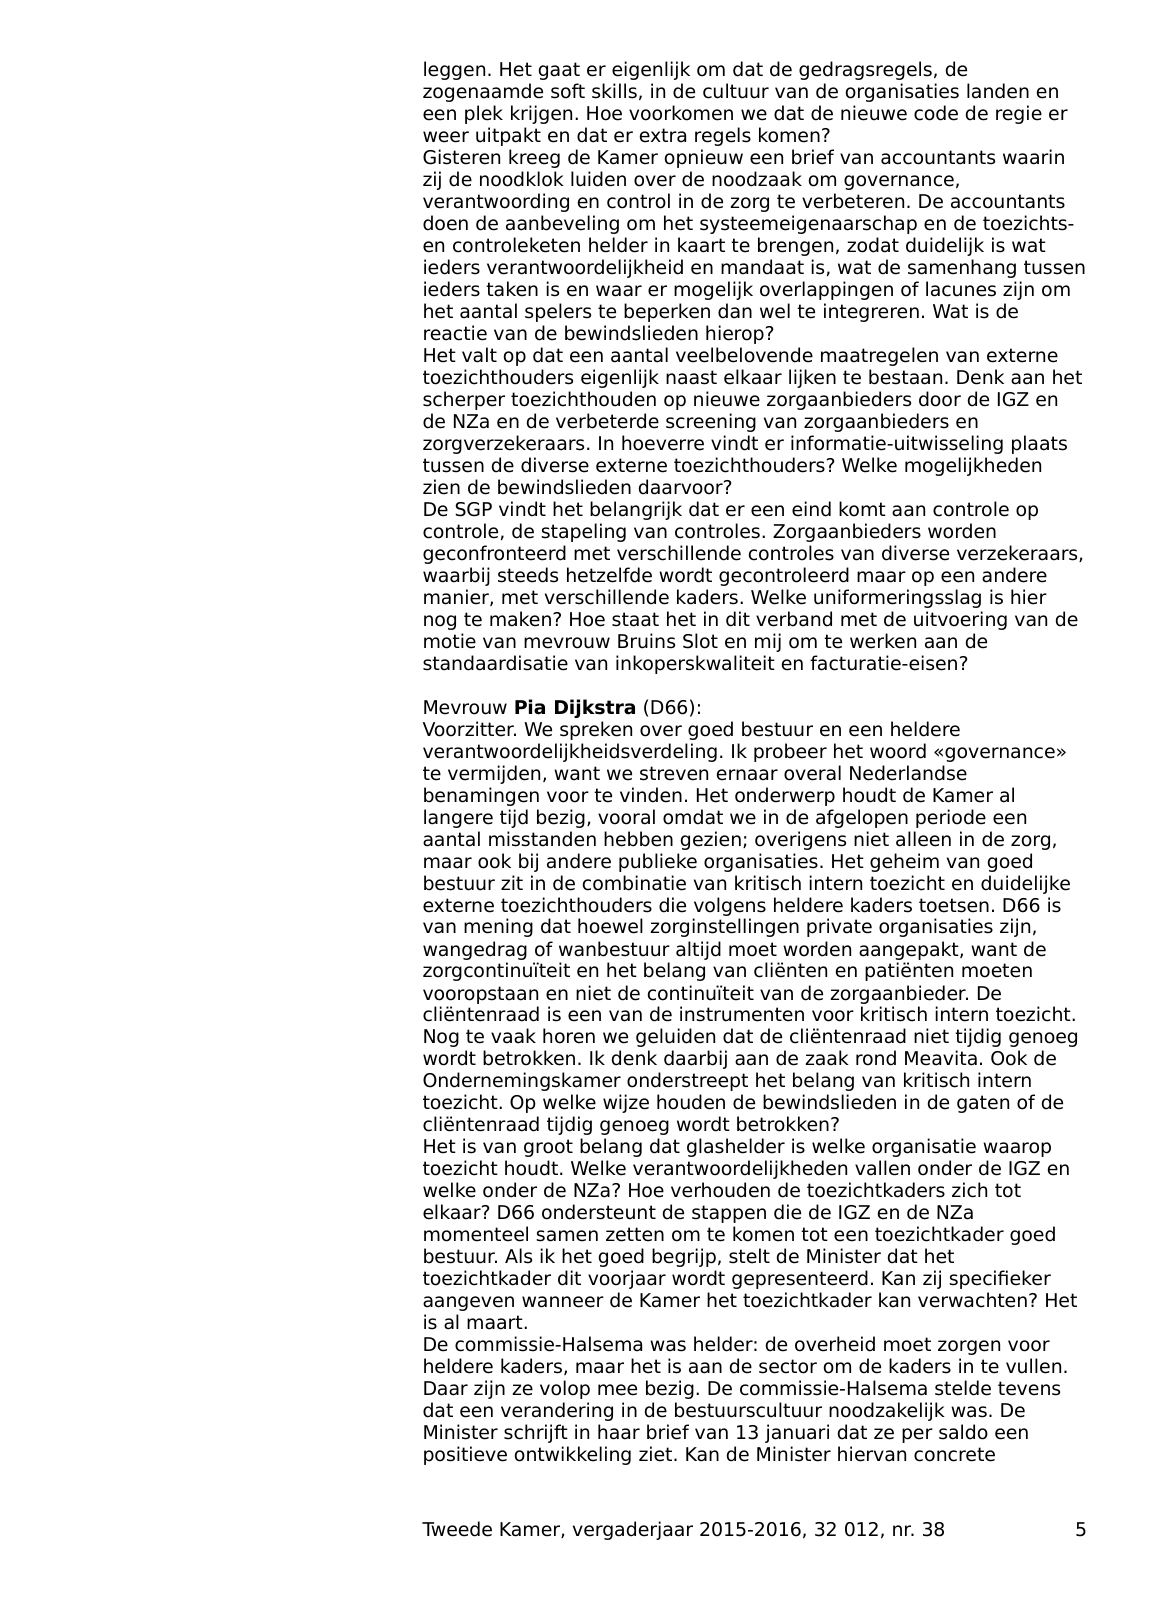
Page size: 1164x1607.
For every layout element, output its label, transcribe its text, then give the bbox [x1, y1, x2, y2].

text De commissie-Halsema was helder: de overheid moet zorgen voor heldere kaders, maar het is aan de sector om de kaders in te vullen. Daar zijn ze volop mee bezig. De commissie-Halsema stelde tevens dat een verandering in de bestuurscultuur noodzakelijk was. De Minister schrijft in haar brief van 13 januari dat ze per saldo een positieve ontwikkeling ziet. Kan de Minister hiervan concrete [422, 1334, 1087, 1466]
text Het valt op dat een aantal veelbelovende maatregelen van externe toezichthouders eigenlijk naast elkaar lijken te bestaan. Denk aan het scherper toezichthouden op nieuwe zorgaanbieders door de IGZ en de NZa en de verbeterde screening van zorgaanbieders en zorgverzekeraars. In hoeverre vindt er informatie-uitwisseling plaats tussen de diverse externe toezichthouders? Welke mogelijkheden zien de bewindslieden daarvoor? [422, 345, 1087, 499]
text leggen. Het gaat er eigenlijk om dat de gedragsregels, de zogenaamde soft skills, in de cultuur van de organisaties landen en een plek krijgen. Hoe voorkomen we dat de nieuwe code de regie er weer uitpakt en dat er extra regels komen? [422, 59, 1087, 147]
text Mevrouw Pia Dijkstra (D66): [422, 697, 1087, 719]
text Voorzitter. We spreken over goed bestuur en een heldere verantwoordelijkheidsverdeling. Ik probeer het woord «governance» te vermijden, want we streven ernaar overal Nederlandse benamingen voor te vinden. Het onderwerp houdt de Kamer al langere tijd bezig, vooral omdat we in de afgelopen periode een aantal misstanden hebben gezien; overigens niet alleen in de zorg, maar ook bij andere publieke organisaties. Het geheim van goed bestuur zit in de combinatie van kritisch intern toezicht en duidelijke externe toezichthouders die volgens heldere kaders toetsen. D66 is van mening dat hoewel zorginstellingen private organisaties zijn, wangedrag of wanbestuur altijd moet worden aangepakt, want de zorgcontinuïteit en het belang van cliënten en patiënten moeten vooropstaan en niet de continuïteit van de zorgaanbieder. De cliëntenraad is een van de instrumenten voor kritisch intern toezicht. Nog te vaak horen we geluiden dat de cliëntenraad niet tijdig genoeg wordt betrokken. Ik denk daarbij aan de zaak rond Meavita. Ook de Ondernemingskamer onderstreept het belang van kritisch intern toezicht. Op welke wijze houden de bewindslieden in de gaten of de cliëntenraad tijdig genoeg wordt betrokken? [422, 719, 1087, 1136]
text De SGP vindt het belangrijk dat er een eind komt aan controle op controle, de stapeling van controles. Zorgaanbieders worden geconfronteerd met verschillende controles van diverse verzekeraars, waarbij steeds hetzelfde wordt gecontroleerd maar op een andere manier, met verschillende kaders. Welke uniformeringsslag is hier nog te maken? Hoe staat het in dit verband met de uitvoering van de motie van mevrouw Bruins Slot en mij om te werken aan de standaardisatie van inkoperskwaliteit en facturatie-eisen? [422, 499, 1087, 674]
text Het is van groot belang dat glashelder is welke organisatie waarop toezicht houdt. Welke verantwoordelijkheden vallen onder de IGZ en welke onder de NZa? Hoe verhouden de toezichtkaders zich tot elkaar? D66 ondersteunt de stappen die de IGZ en de NZa momenteel samen zetten om te komen tot een toezichtkader goed bestuur. Als ik het goed begrijp, stelt de Minister dat het toezichtkader dit voorjaar wordt gepresenteerd. Kan zij specifieker aangeven wanneer de Kamer het toezichtkader kan verwachten? Het is al maart. [422, 1136, 1087, 1334]
text Gisteren kreeg de Kamer opnieuw een brief van accountants waarin zij de noodklok luiden over de noodzaak om governance, verantwoording en control in de zorg te verbeteren. De accountants doen de aanbeveling om het systeemeigenaarschap en de toezichts- en controleketen helder in kaart te brengen, zodat duidelijk is wat ieders verantwoordelijkheid en mandaat is, wat de samenhang tussen ieders taken is en waar er mogelijk overlappingen of lacunes zijn om het aantal spelers te beperken dan wel te integreren. Wat is de reactie van de bewindslieden hierop? [422, 147, 1087, 345]
